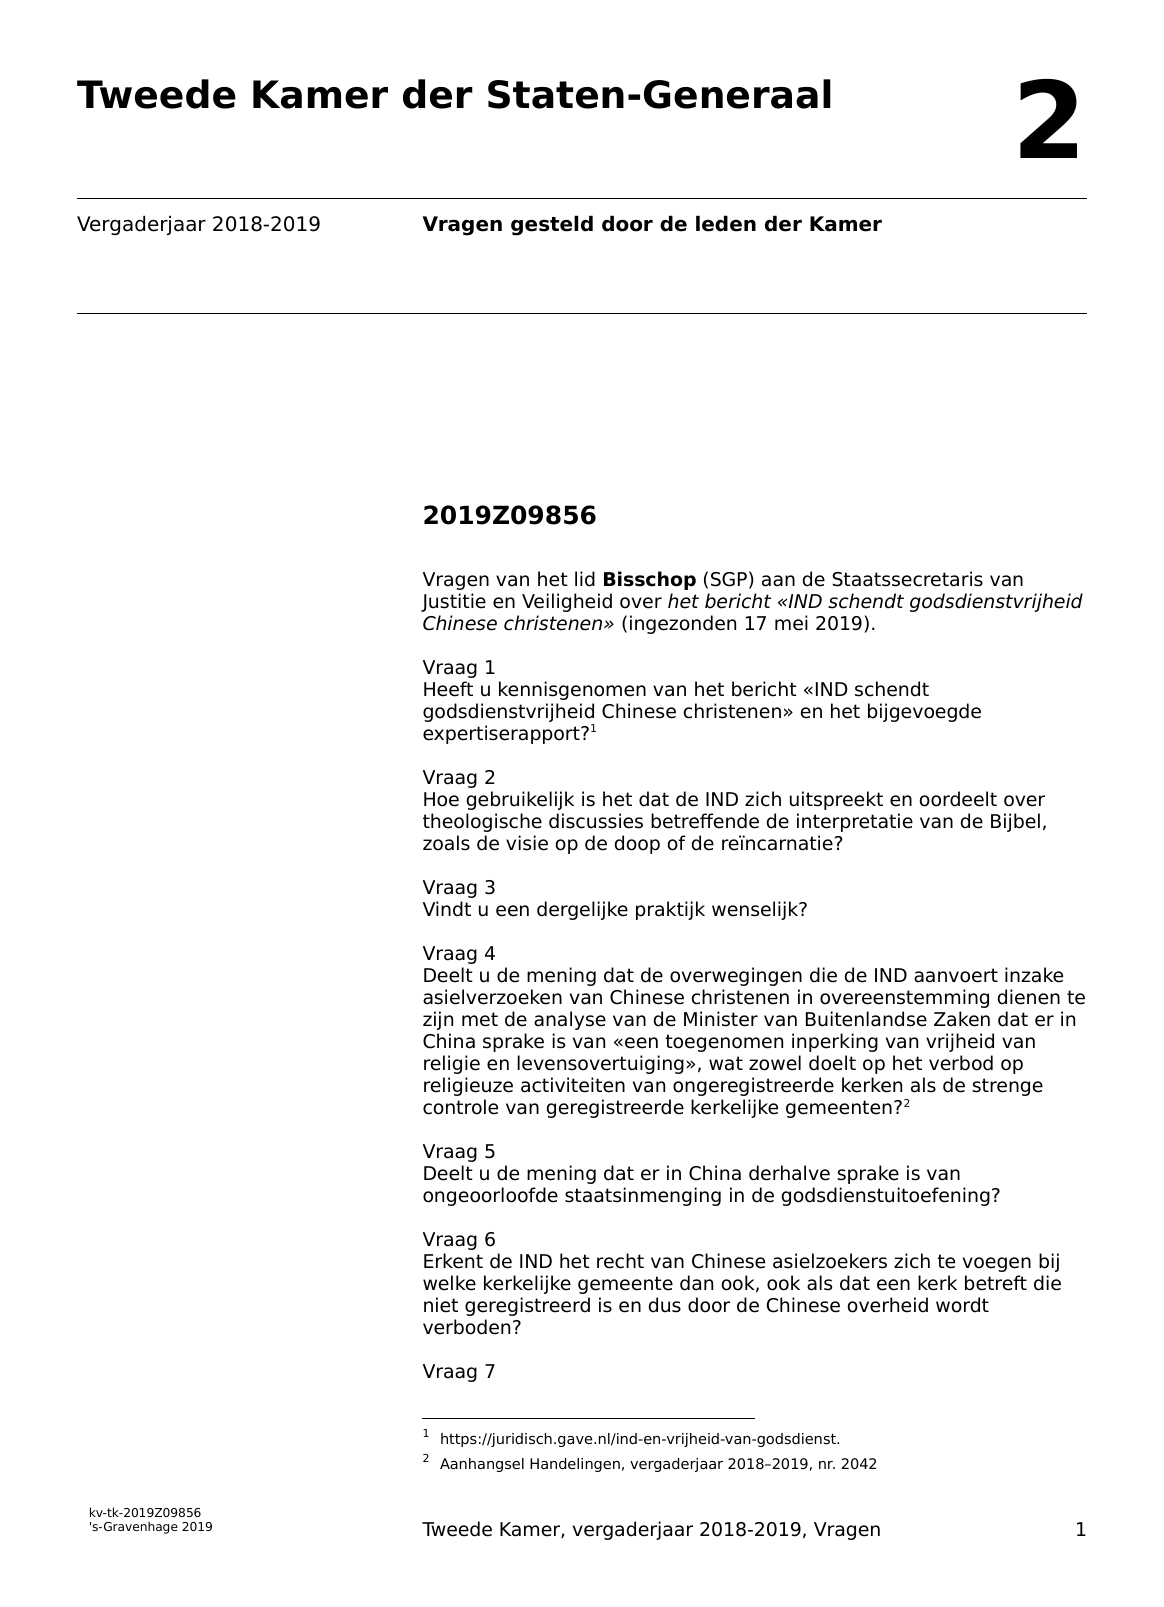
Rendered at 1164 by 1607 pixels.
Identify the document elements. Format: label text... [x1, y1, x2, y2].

text Erkent de IND het recht van Chinese asielzoekers zich te voegen bij welke kerkelijke gemeente dan ook, ook als dat een kerk betreft die niet geregistreerd is en dus door de Chinese overheid wordt verboden? [422, 1251, 1087, 1339]
text 2019Z09856 [422, 501, 1087, 531]
table_cell Vragen gesteld door de leden der Kamer [422, 199, 1087, 313]
text Aanhangsel Handelingen, vergaderjaar 2018–2019, nr. 2042 [422, 1452, 1087, 1474]
text https://juridisch.gave.nl/ind-en-vrijheid-van-godsdienst. [422, 1427, 1087, 1449]
text Hoe gebruikelijk is het dat de IND zich uitspreekt en oordeelt over theologische discussies betreffende de interpretatie van de Bijbel, zoals de visie op de doop of de reïncarnatie? [422, 789, 1087, 855]
text Vindt u een dergelijke praktijk wenselijk? [422, 899, 1087, 921]
text Vraag 1 [422, 657, 1087, 679]
text Deelt u de mening dat er in China derhalve sprake is van ongeoorloofde staatsinmenging in de godsdienstuitoefening? [422, 1163, 1087, 1207]
text kv-tk-2019Z09856 [88, 1506, 323, 1520]
text Vraag 6 [422, 1229, 1087, 1251]
text 's-Gravenhage 2019 [88, 1520, 323, 1534]
text Vraag 4 [422, 943, 1087, 965]
text Vragen van het lid Bisschop (SGP) aan de Staatssecretaris van Justitie en Veiligheid over het bericht «IND schendt godsdienstvrijheid Chinese christenen» (ingezonden 17 mei 2019). [422, 569, 1087, 635]
text Vraag 3 [422, 877, 1087, 899]
text Vraag 7 [422, 1361, 1087, 1383]
text Vraag 2 [422, 767, 1087, 789]
table_header Tweede Kamer der Staten-Generaal [77, 59, 886, 198]
text Heeft u kennisgenomen van het bericht «IND schendt godsdienstvrijheid Chinese christenen» en het bijgevoegde expertiserapport? [422, 679, 1087, 745]
table_header 2 [886, 59, 1087, 198]
text Deelt u de mening dat de overwegingen die de IND aanvoert inzake asielverzoeken van Chinese christenen in overeenstemming dienen te zijn met de analyse van de Minister van Buitenlandse Zaken dat er in China sprake is van «een toegenomen inperking van vrijheid van religie en levensovertuiging», wat zowel doelt op het verbod op religieuze activiteiten van ongeregistreerde kerken als de strenge controle van geregistreerde kerkelijke gemeenten? [422, 965, 1087, 1119]
table_cell Vergaderjaar 2018-2019 [77, 199, 422, 313]
text Vraag 5 [422, 1141, 1087, 1163]
